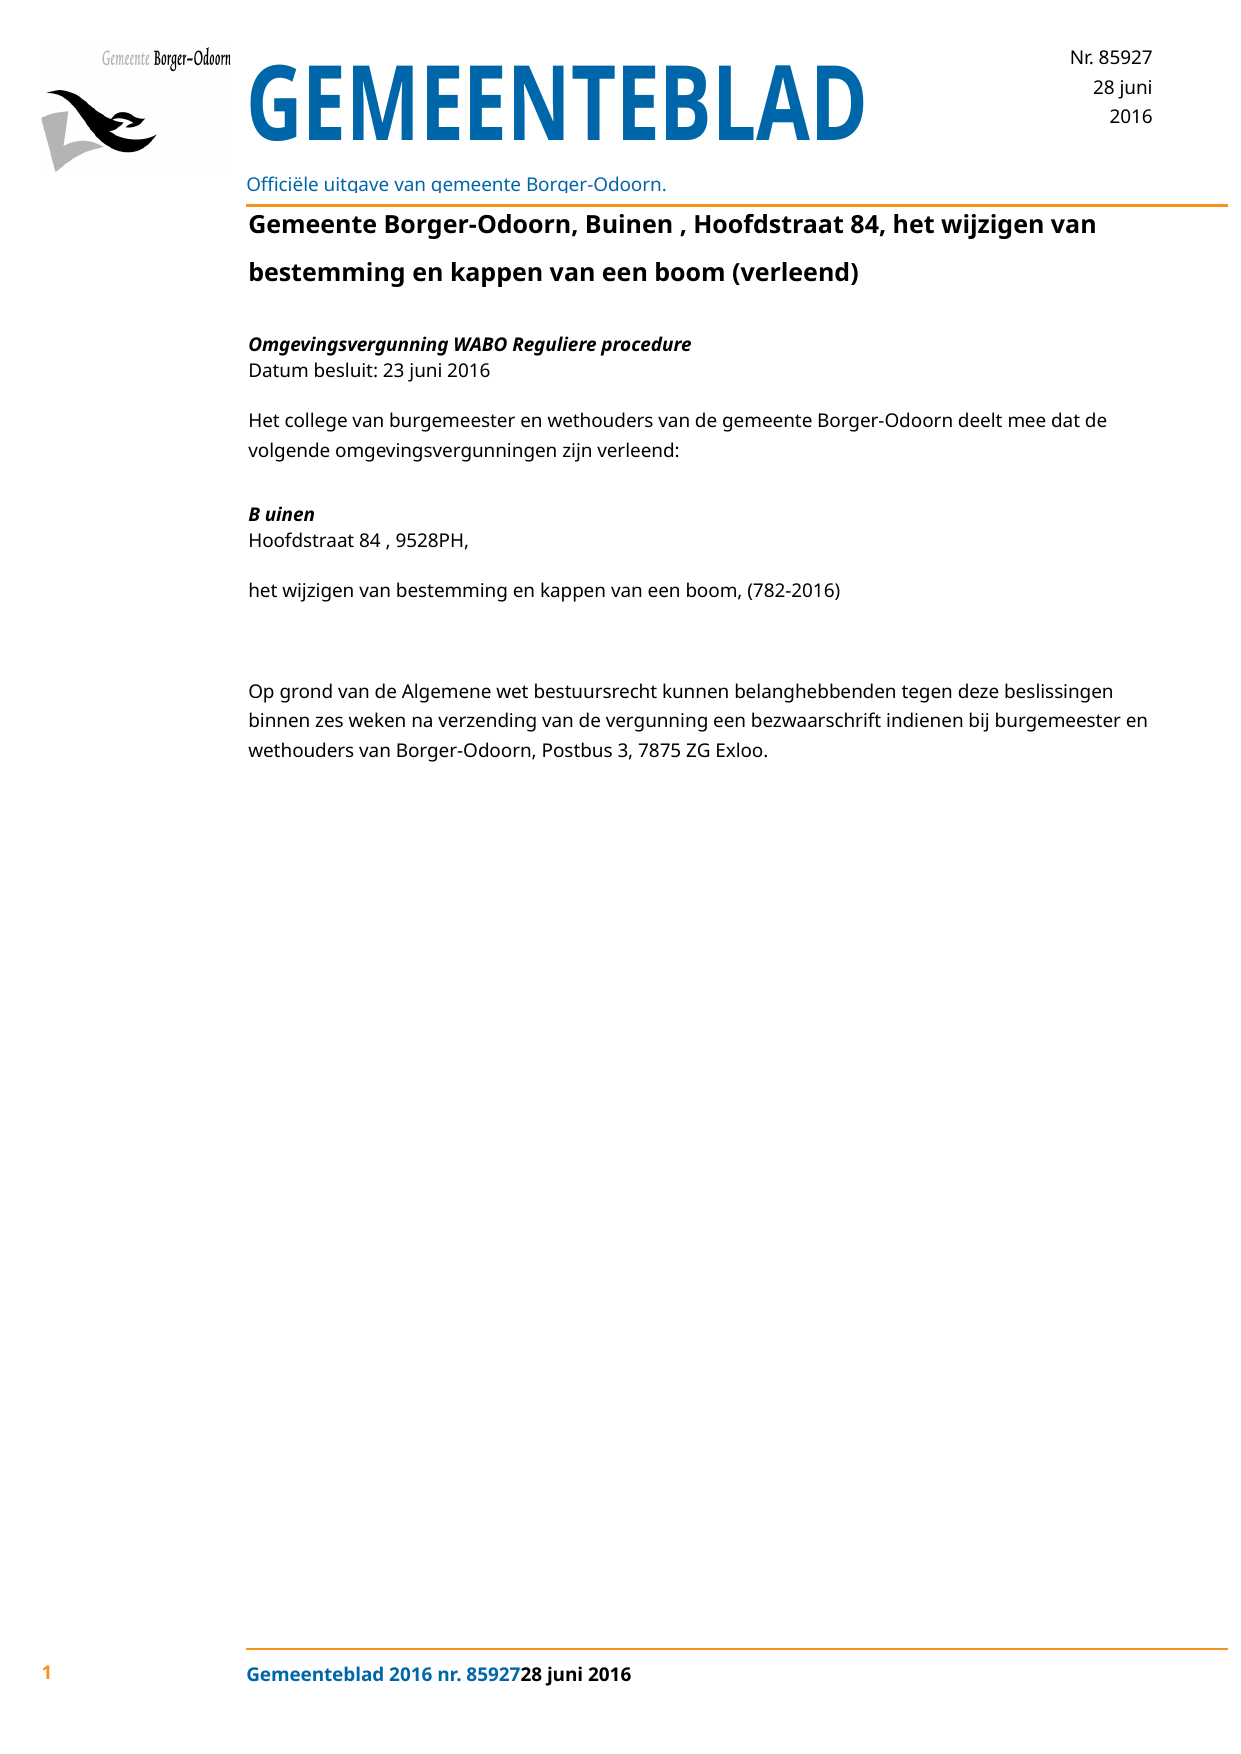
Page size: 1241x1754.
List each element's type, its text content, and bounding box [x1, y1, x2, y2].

text Datum besluit: 23 juni 2016 [248, 357, 1152, 383]
text Het college van burgemeester en wethouders van de gemeente Borger-Odoorn deelt mee dat de volgende omgevingsvergunningen zijn verleend: [248, 408, 1152, 463]
text het wijzigen van bestemming en kappen van een boom, (782-2016) [248, 577, 1152, 603]
picture [41, 47, 231, 172]
text Omgevingsvergunning WABO Reguliere procedure [248, 331, 1152, 357]
text Op grond van de Algemene wet bestuursrecht kunnen belanghebbenden tegen deze beslissingen binnen zes weken na verzending van de vergunning een bezwaarschrift indienen bij burgemeester en wethouders van Borger-Odoorn, Postbus 3, 7875 ZG Exloo. [248, 678, 1152, 763]
text Hoofdstraat 84 , 9528PH, [248, 527, 1152, 553]
text B uinen [248, 501, 1152, 527]
text Gemeente Borger-Odoorn, Buinen , Hoofdstraat 84, het wijzigen van bestemming en kappen van een boom (verleend) [248, 207, 1152, 288]
